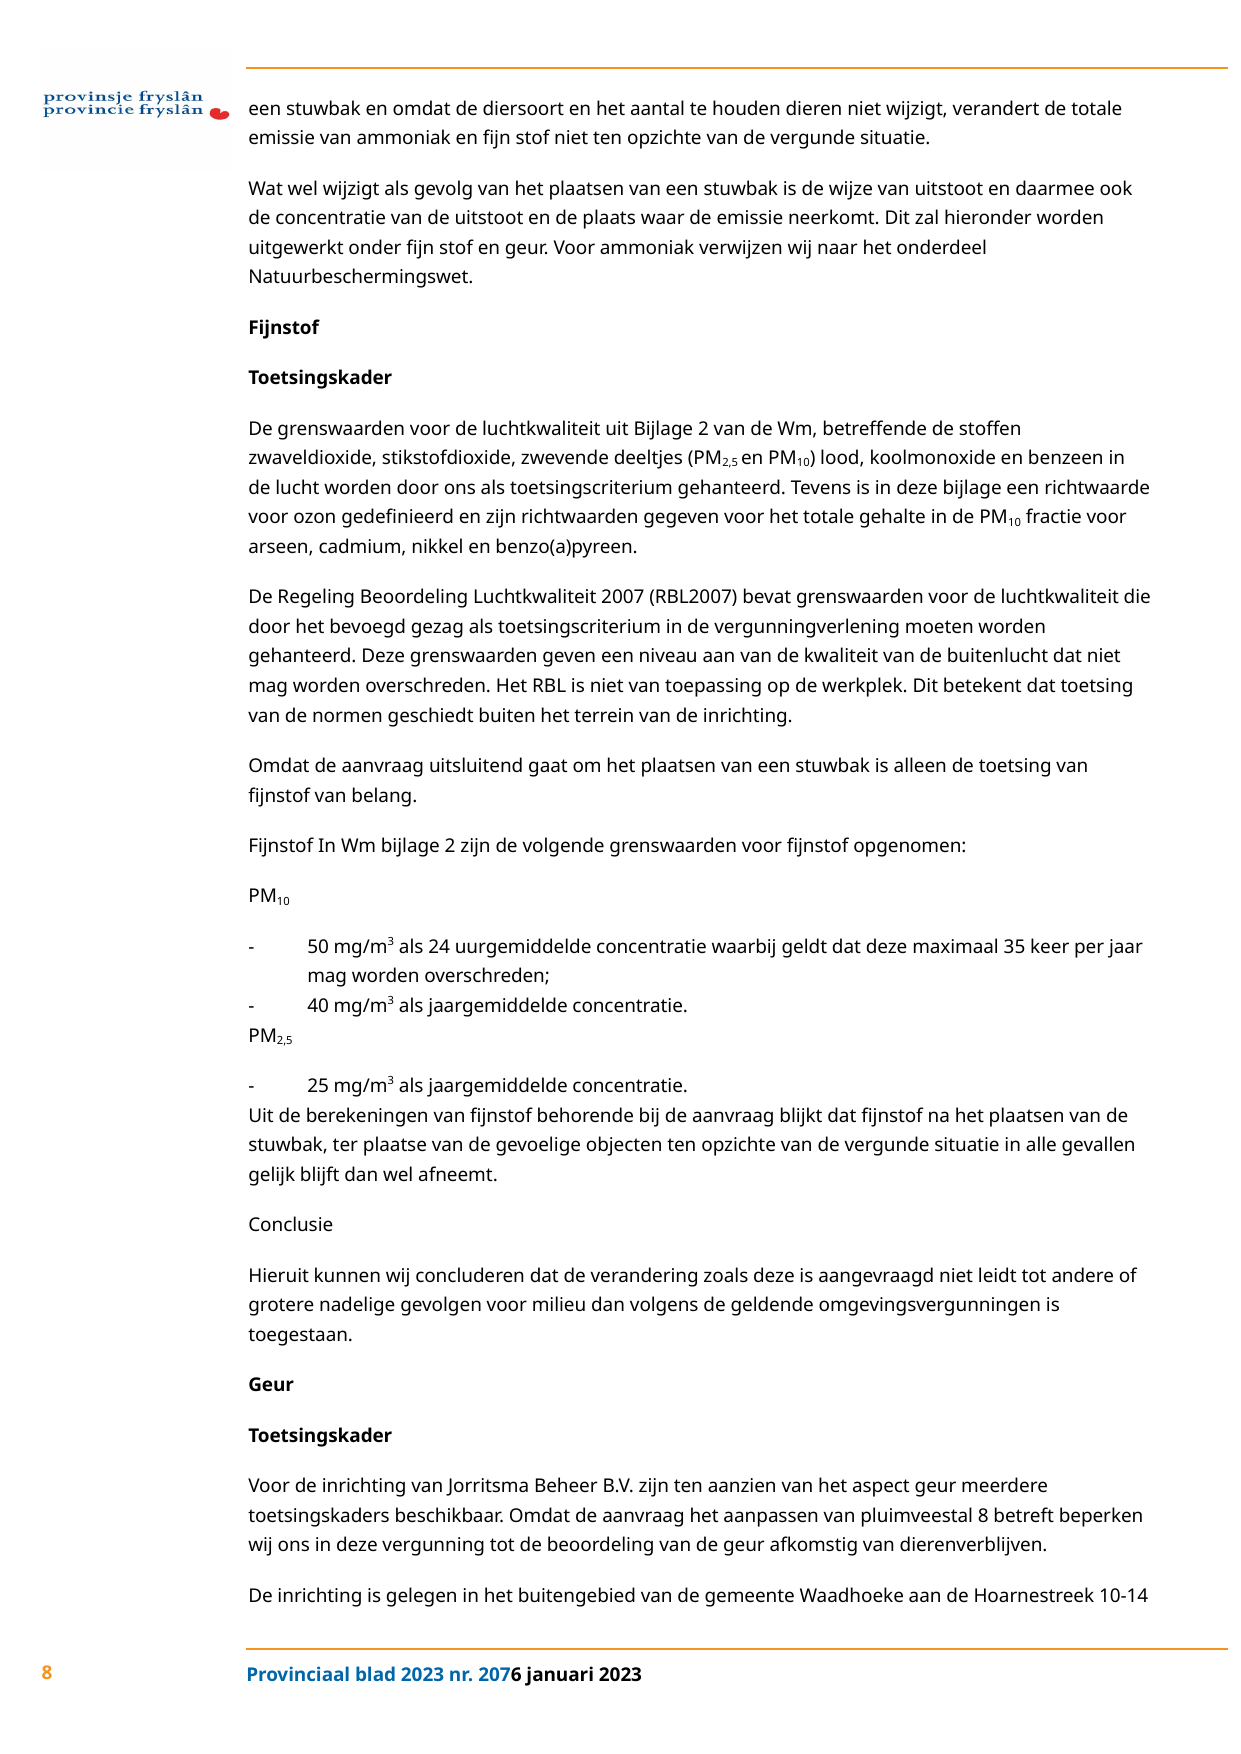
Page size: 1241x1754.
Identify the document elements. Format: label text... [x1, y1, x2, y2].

text Fijnstof In Wm bijlage 2 zijn de volgende grenswaarden voor fijnstof opgenomen: [248, 832, 1152, 858]
text Hieruit kunnen wij concluderen dat de verandering zoals deze is aangevraagd niet leidt tot andere of grotere nadelige gevolgen voor milieu dan volgens de geldende omgevingsvergunningen is toegestaan. [248, 1262, 1152, 1347]
text Wat wel wijzigt als gevolg van het plaatsen van een stuwbak is de wijze van uitstoot en daarmee ook de concentratie van de uitstoot en de plaats waar de emissie neerkomt. Dit zal hieronder worden uitgewerkt onder fijn stof en geur. Voor ammoniak verwijzen wij naar het onderdeel Natuurbeschermingswet. [248, 175, 1152, 289]
list 50 mg/m3 als 24 uurgemiddelde concentratie waarbij geldt dat deze maximaal 35 keer per jaar mag worden overschreden; [248, 933, 1152, 988]
text De grenswaarden voor de luchtkwaliteit uit Bijlage 2 van de Wm, betreffende de stoffen zwaveldioxide, stikstofdioxide, zwevende deeltjes (PM2,5 en PM10) lood, koolmonoxide en benzeen in de lucht worden door ons als toetsingscriterium gehanteerd. Tevens is in deze bijlage een richtwaarde voor ozon gedefinieerd en zijn richtwaarden gegeven voor het totale gehalte in de PM10 fractie voor arseen, cadmium, nikkel en benzo(a)pyreen. [248, 415, 1152, 559]
text Voor de inrichting van Jorritsma Beheer B.V. zijn ten aanzien van het aspect geur meerdere toetsingskaders beschikbaar. Omdat de aanvraag het aanpassen van pluimveestal 8 betreft beperken wij ons in deze vergunning tot de beoordeling van de geur afkomstig van dierenverblijven. [248, 1472, 1152, 1557]
text een stuwbak en omdat de diersoort en het aantal te houden dieren niet wijzigt, verandert de totale emissie van ammoniak en fijn stof niet ten opzichte van de vergunde situatie. [248, 95, 1152, 150]
text De inrichting is gelegen in het buitengebied van de gemeente Waadhoeke aan de Hoarnestreek 10-14 [248, 1582, 1152, 1608]
text Omdat de aanvraag uitsluitend gaat om het plaatsen van een stuwbak is alleen de toetsing van fijnstof van belang. [248, 752, 1152, 808]
list 25 mg/m3 als jaargemiddelde concentratie. [248, 1072, 1152, 1098]
text De Regeling Beoordeling Luchtkwaliteit 2007 (RBL2007) bevat grenswaarden voor de luchtkwaliteit die door het bevoegd gezag als toetsingscriterium in de vergunningverlening moeten worden gehanteerd. Deze grenswaarden geven een niveau aan van de kwaliteit van de buitenlucht dat niet mag worden overschreden. Het RBL is niet van toepassing op de werkplek. Dit betekent dat toetsing van de normen geschiedt buiten het terrein van de inrichting. [248, 583, 1152, 728]
text Toetsingskader [248, 364, 1152, 390]
list 40 mg/m3 als jaargemiddelde concentratie. [248, 992, 1152, 1018]
text Uit de berekeningen van fijnstof behorende bij de aanvraag blijkt dat fijnstof na het plaatsen van de stuwbak, ter plaatse van de gevoelige objecten ten opzichte van de vergunde situatie in alle gevallen gelijk blijft dan wel afneemt. [248, 1102, 1152, 1187]
text Geur [248, 1371, 1152, 1397]
text PM2,5 [248, 1022, 1152, 1048]
picture [41, 47, 231, 172]
text Conclusie [248, 1211, 1152, 1237]
text PM10 [248, 883, 1152, 908]
text Toetsingskader [248, 1422, 1152, 1448]
text Fijnstof [248, 314, 1152, 340]
